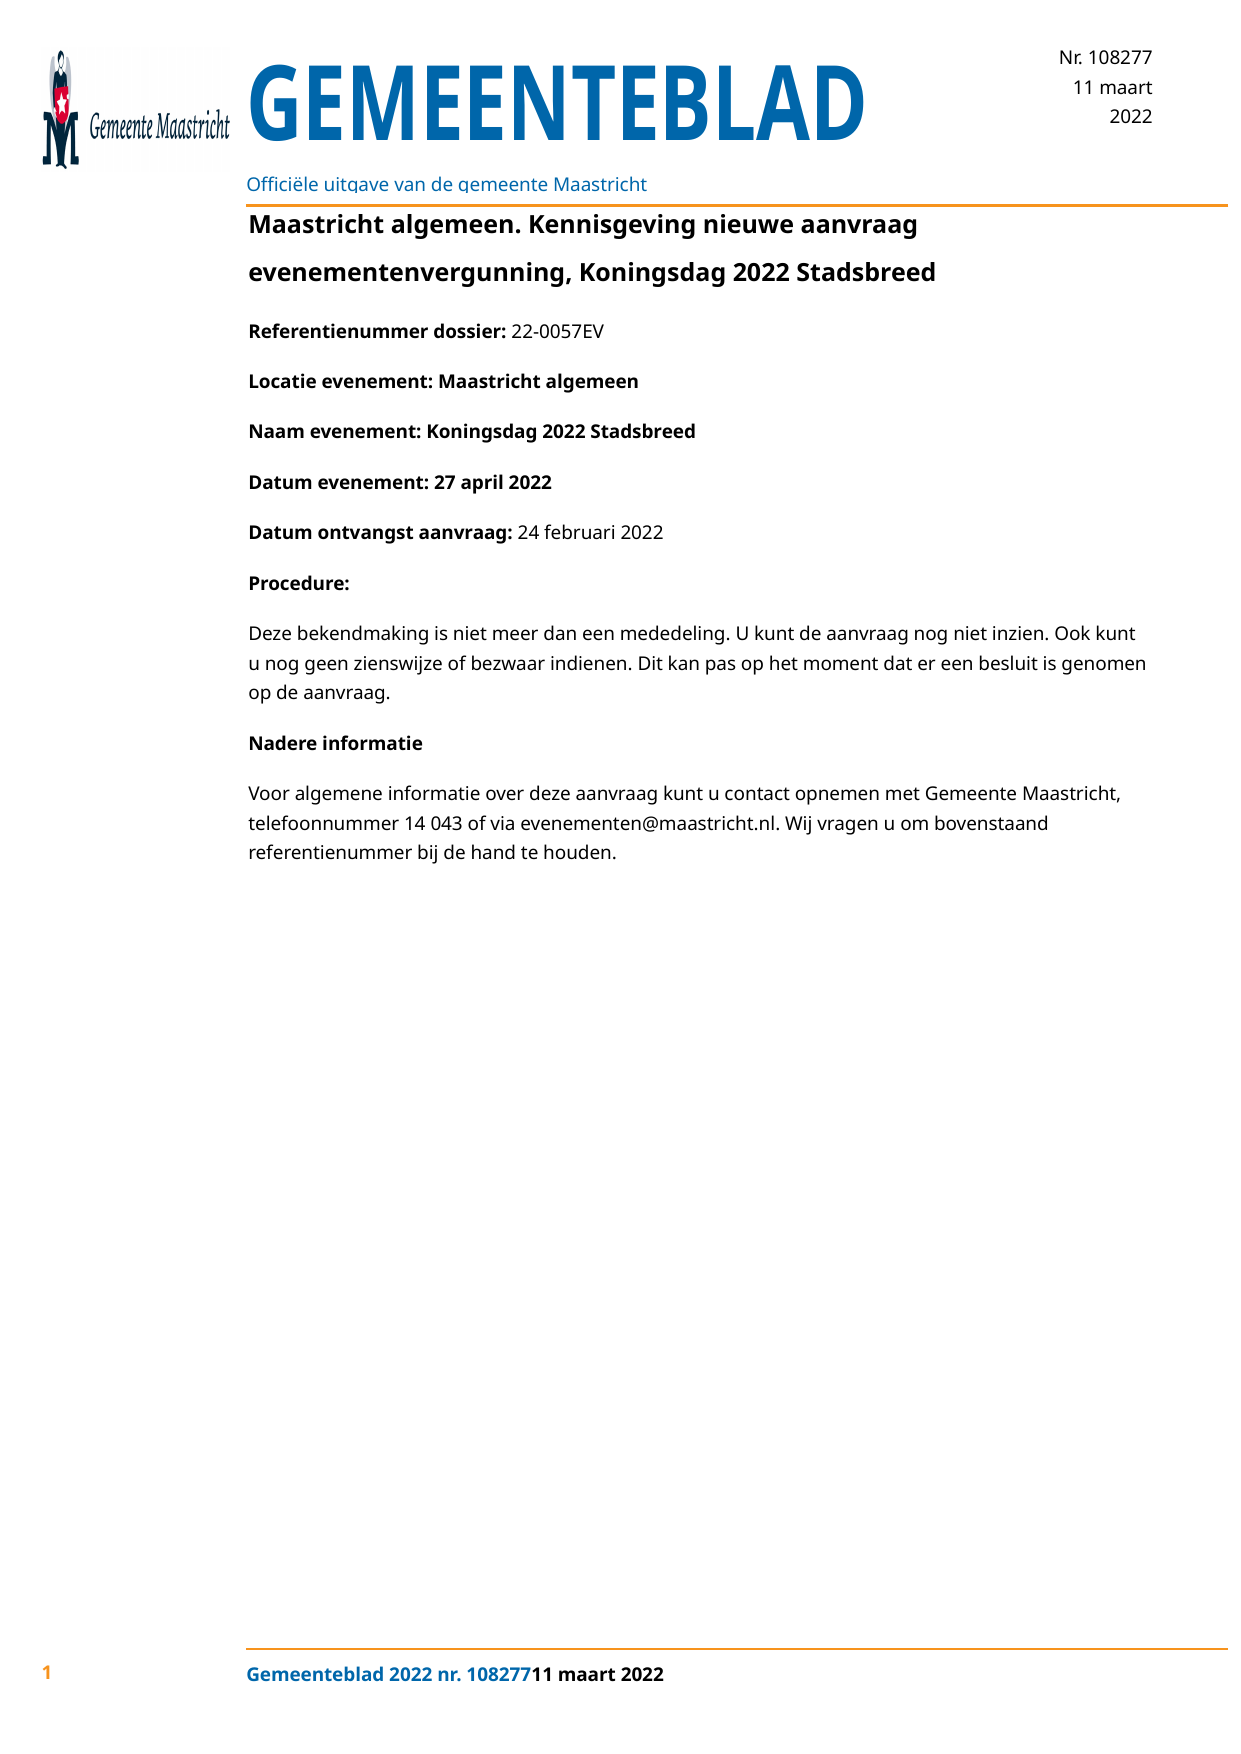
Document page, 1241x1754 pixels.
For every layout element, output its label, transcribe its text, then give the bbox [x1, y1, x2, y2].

picture [41, 47, 231, 172]
text Deze bekendmaking is niet meer dan een mededeling. U kunt de aanvraag nog niet inzien. Ook kunt u nog geen zienswijze of bezwaar indienen. Dit kan pas op het moment dat er een besluit is genomen op de aanvraag. [248, 620, 1152, 705]
text Datum ontvangst aanvraag: 24 februari 2022 [248, 519, 1152, 545]
text Referentienummer dossier: 22-0057EV [248, 318, 1152, 344]
text Voor algemene informatie over deze aanvraag kunt u contact opnemen met Gemeente Maastricht, telefoonnummer 14 043 of via evenementen@maastricht.nl. Wij vragen u om bovenstaand referentienummer bij de hand te houden. [248, 780, 1152, 865]
text Nadere informatie [248, 730, 1152, 756]
text Datum evenement: 27 april 2022 [248, 469, 1152, 495]
text Naam evenement: Koningsdag 2022 Stadsbreed [248, 419, 1152, 444]
text Maastricht algemeen. Kennisgeving nieuwe aanvraag evenementenvergunning, Koningsdag 2022 Stadsbreed [248, 207, 1152, 288]
text Locatie evenement: Maastricht algemeen [248, 368, 1152, 394]
text Procedure: [248, 570, 1152, 596]
